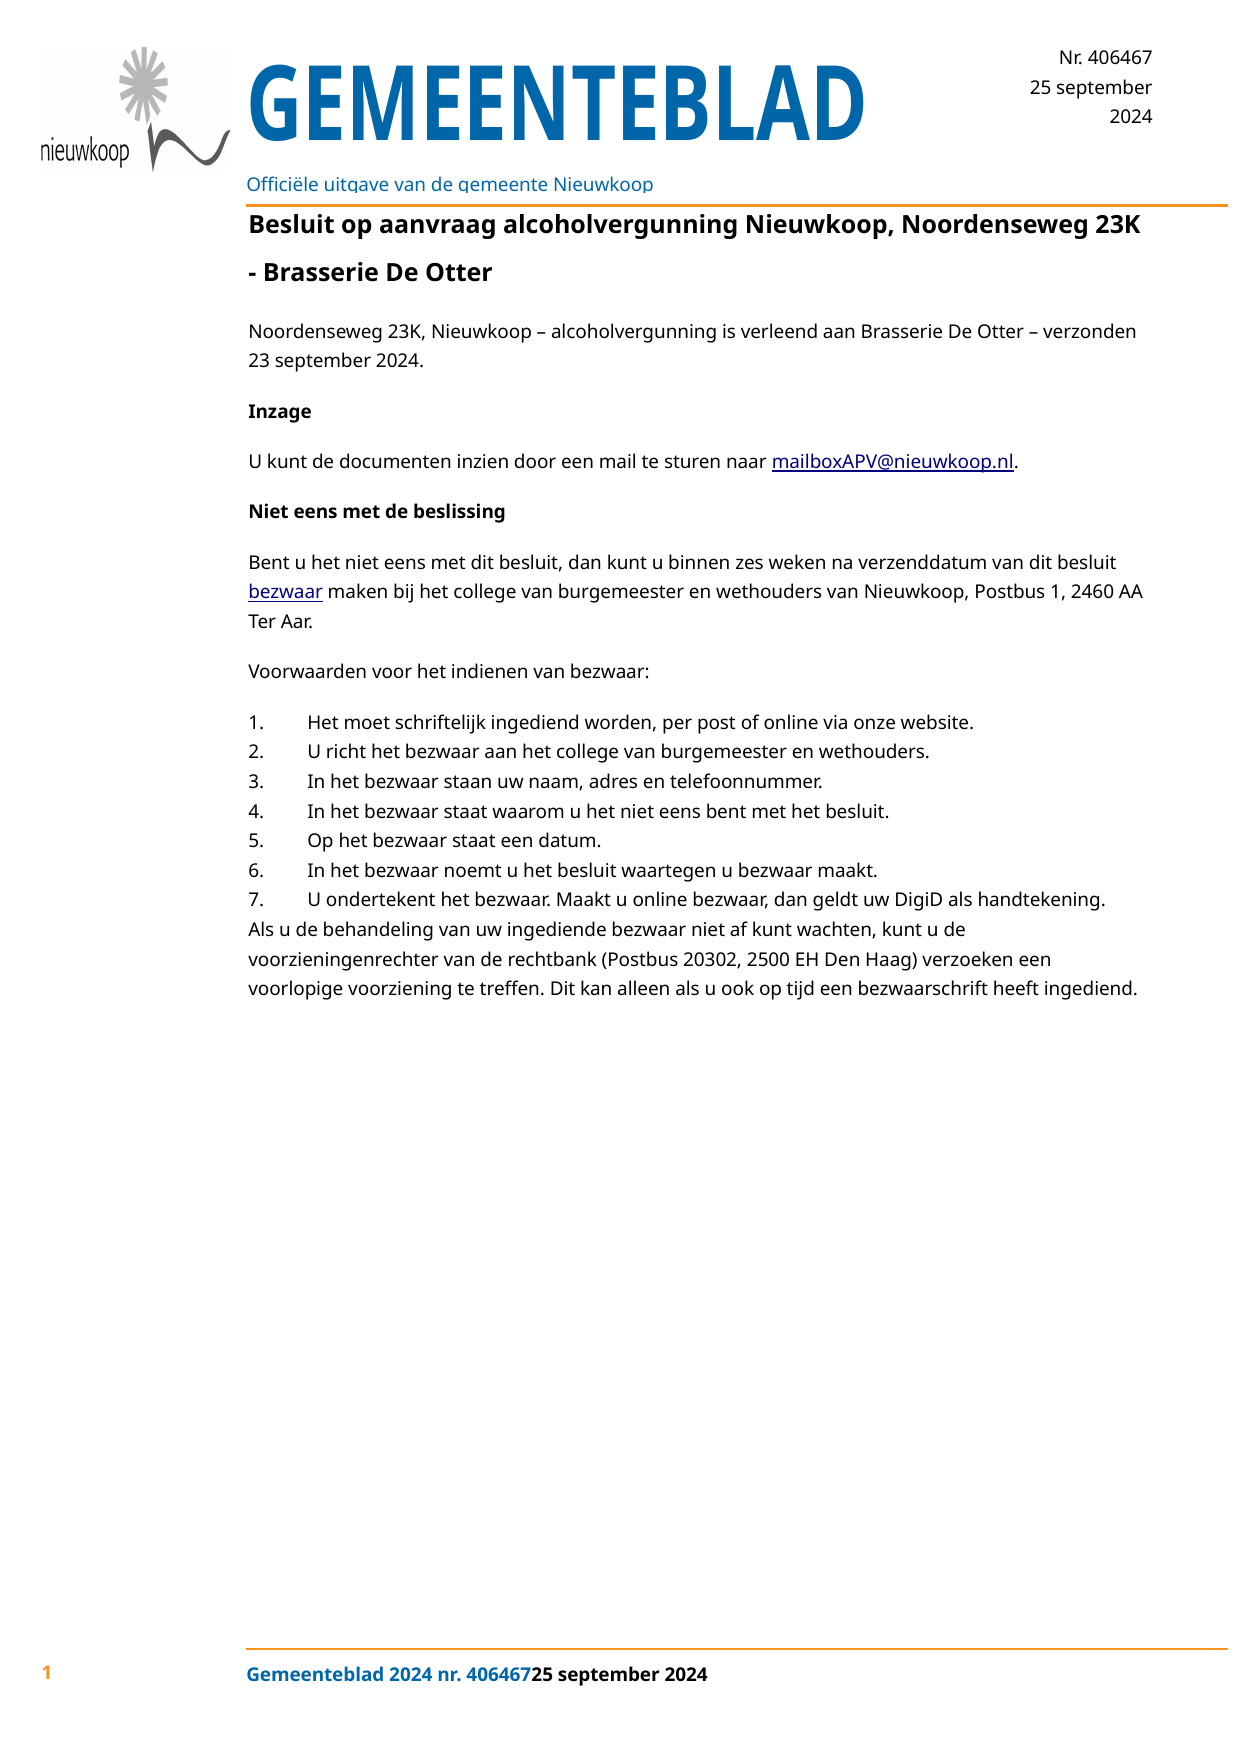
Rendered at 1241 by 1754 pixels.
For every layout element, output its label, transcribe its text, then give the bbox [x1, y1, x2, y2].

list U richt het bezwaar aan het college van burgemeester en wethouders. [248, 739, 1152, 764]
list Op het bezwaar staat een datum. [248, 827, 1152, 853]
list In het bezwaar staan uw naam, adres en telefoonnummer. [248, 768, 1152, 794]
text U kunt de documenten inzien door een mail te sturen naar mailboxAPV@nieuwkoop.nl. [248, 448, 1152, 474]
list U ondertekent het bezwaar. Maakt u online bezwaar, dan geldt uw DigiD als handtekening. [248, 887, 1152, 912]
picture [41, 47, 231, 172]
text Inzage [248, 398, 1152, 424]
list In het bezwaar staat waarom u het niet eens bent met het besluit. [248, 798, 1152, 824]
text Noordenseweg 23K, Nieuwkoop – alcoholvergunning is verleend aan Brasserie De Otter – verzonden 23 september 2024. [248, 318, 1152, 373]
text Bent u het niet eens met dit besluit, dan kunt u binnen zes weken na verzenddatum van dit besluit bezwaar maken bij het college van burgemeester en wethouders van Nieuwkoop, Postbus 1, 2460 AA Ter Aar. [248, 549, 1152, 634]
text Voorwaarden voor het indienen van bezwaar: [248, 659, 1152, 684]
list In het bezwaar noemt u het besluit waartegen u bezwaar maakt. [248, 857, 1152, 883]
list Het moet schriftelijk ingediend worden, per post of online via onze website. [248, 709, 1152, 735]
text Niet eens met de beslissing [248, 499, 1152, 524]
text Besluit op aanvraag alcoholvergunning Nieuwkoop, Noordenseweg 23K - Brasserie De Otter [248, 207, 1152, 288]
text Als u de behandeling van uw ingediende bezwaar niet af kunt wachten, kunt u de voorzieningenrechter van de rechtbank (Postbus 20302, 2500 EH Den Haag) verzoeken een voorlopige voorziening te treffen. Dit kan alleen als u ook op tijd een bezwaarschrift heeft ingediend. [248, 916, 1152, 1001]
